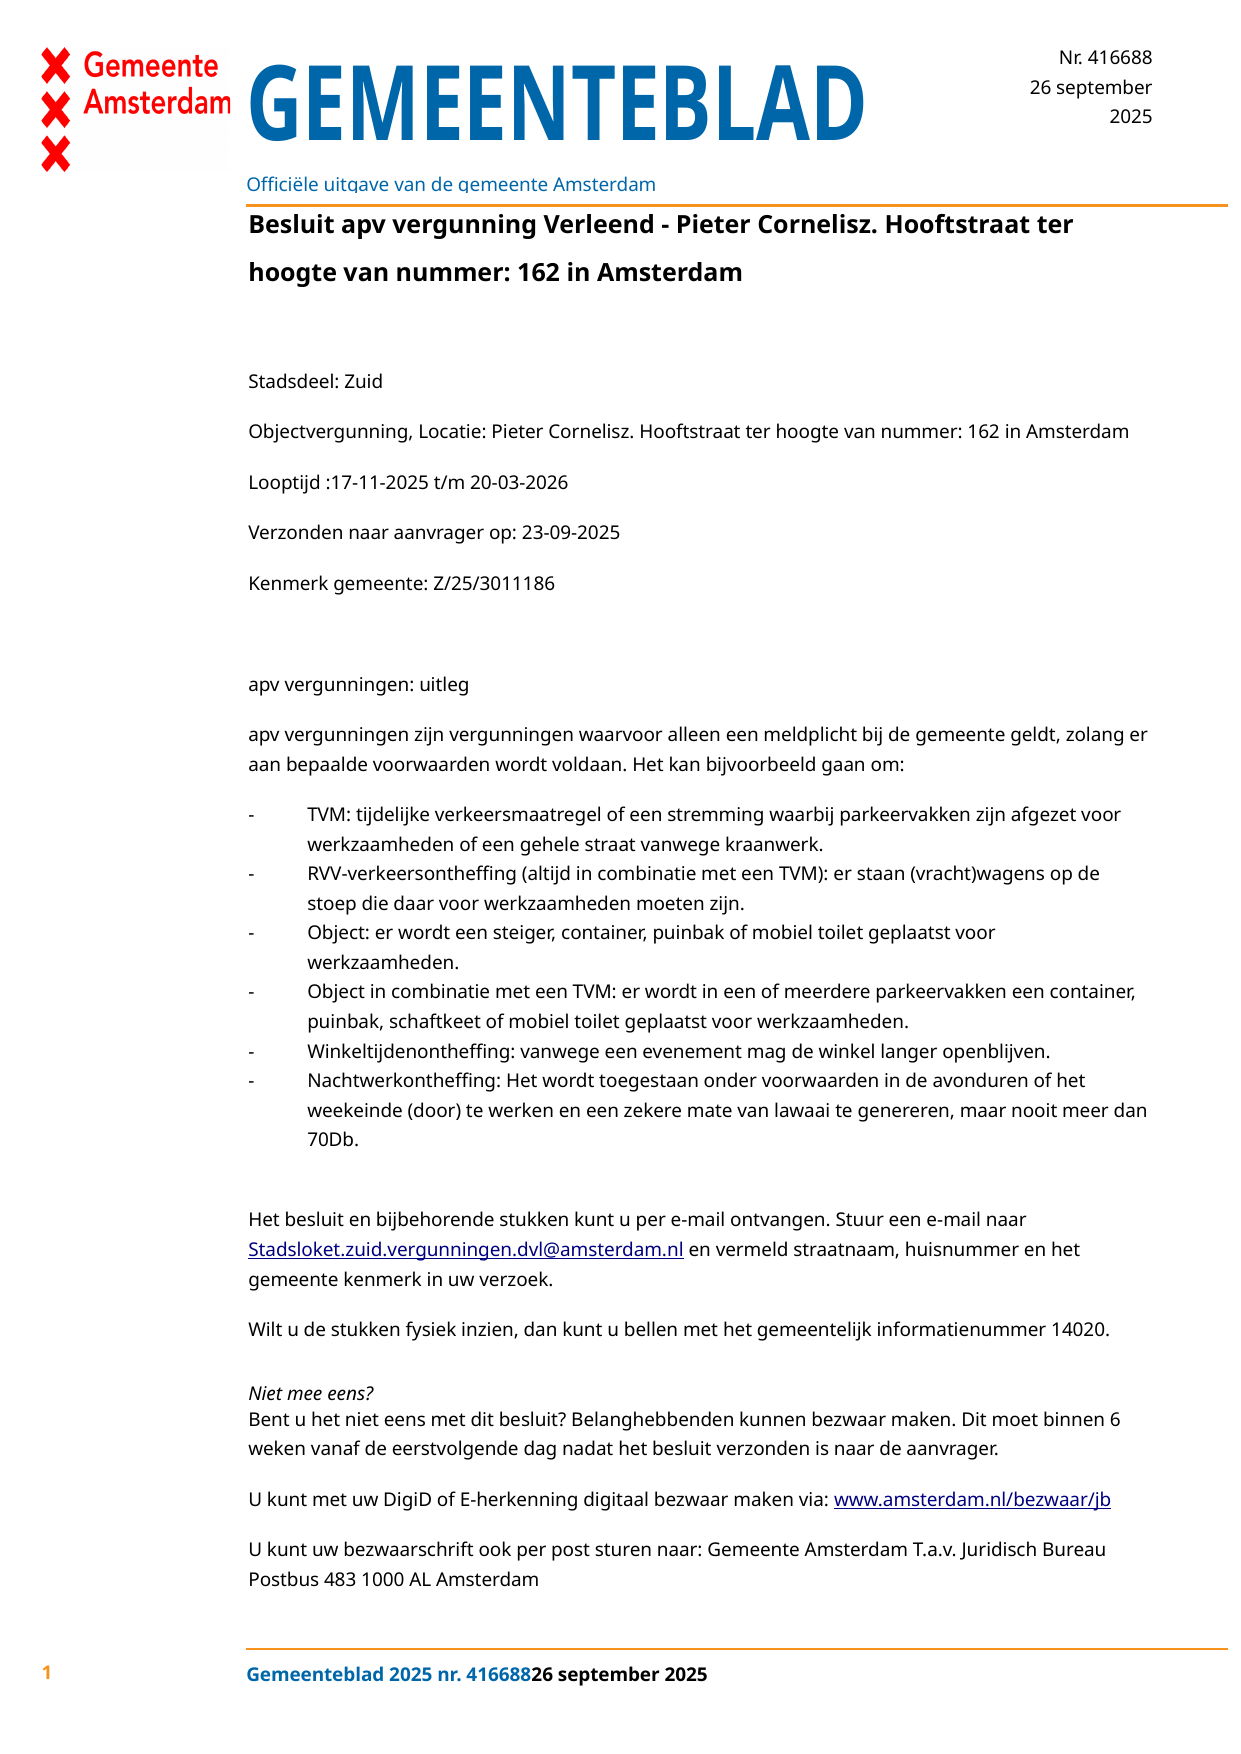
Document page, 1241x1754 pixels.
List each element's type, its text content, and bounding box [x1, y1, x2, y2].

text apv vergunningen zijn vergunningen waarvoor alleen een meldplicht bij de gemeente geldt, zolang er aan bepaalde voorwaarden wordt voldaan. Het kan bijvoorbeeld gaan om: [248, 721, 1152, 777]
list Object in combinatie met een TVM: er wordt in een of meerdere parkeervakken een container, puinbak, schaftkeet of mobiel toilet geplaatst voor werkzaamheden. [248, 979, 1152, 1034]
text U kunt met uw DigiD of E-herkenning digitaal bezwaar maken via: www.amsterdam.nl/bezwaar/jb [248, 1486, 1152, 1512]
text Het besluit en bijbehorende stukken kunt u per e-mail ontvangen. Stuur een e-mail naar Stadsloket.zuid.vergunningen.dvl@amsterdam.nl en vermeld straatnaam, huisnummer en het gemeente kenmerk in uw verzoek. [248, 1207, 1152, 1292]
picture [41, 47, 231, 172]
text Stadsdeel: Zuid [248, 368, 1152, 394]
text U kunt uw bezwaarschrift ook per post sturen naar: Gemeente Amsterdam T.a.v. Juridisch Bureau Postbus 483 1000 AL Amsterdam [248, 1536, 1152, 1592]
list Winkeltijdenontheffing: vanwege een evenement mag de winkel langer openblijven. [248, 1038, 1152, 1064]
text Wilt u de stukken fysiek inzien, dan kunt u bellen met het gemeentelijk informatienummer 14020. [248, 1316, 1152, 1342]
text Objectvergunning, Locatie: Pieter Cornelisz. Hooftstraat ter hoogte van nummer: 162 in Amsterdam [248, 419, 1152, 444]
text Kenmerk gemeente: Z/25/3011186 [248, 570, 1152, 596]
text Besluit apv vergunning Verleend - Pieter Cornelisz. Hooftstraat ter hoogte van nummer: 162 in Amsterdam [248, 207, 1152, 288]
list TVM: tijdelijke verkeersmaatregel of een stremming waarbij parkeervakken zijn afgezet voor werkzaamheden of een gehele straat vanwege kraanwerk. [248, 801, 1152, 857]
list RVV-verkeersontheffing (altijd in combinatie met een TVM): er staan (vracht)wagens op de stoep die daar voor werkzaamheden moeten zijn. [248, 860, 1152, 916]
list Nachtwerkontheffing: Het wordt toegestaan onder voorwaarden in de avonduren of het weekeinde (door) te werken en een zekere mate van lawaai te genereren, maar nooit meer dan 70Db. [248, 1067, 1152, 1152]
text Verzonden naar aanvrager op: 23-09-2025 [248, 519, 1152, 545]
text Bent u het niet eens met dit besluit? Belanghebbenden kunnen bezwaar maken. Dit moet binnen 6 weken vanaf de eerstvolgende dag nadat het besluit verzonden is naar de aanvrager. [248, 1406, 1152, 1461]
text Niet mee eens? [248, 1380, 1152, 1406]
text Looptijd :17-11-2025 t/m 20-03-2026 [248, 469, 1152, 495]
list Object: er wordt een steiger, container, puinbak of mobiel toilet geplaatst voor werkzaamheden. [248, 919, 1152, 975]
text apv vergunningen: uitleg [248, 671, 1152, 697]
